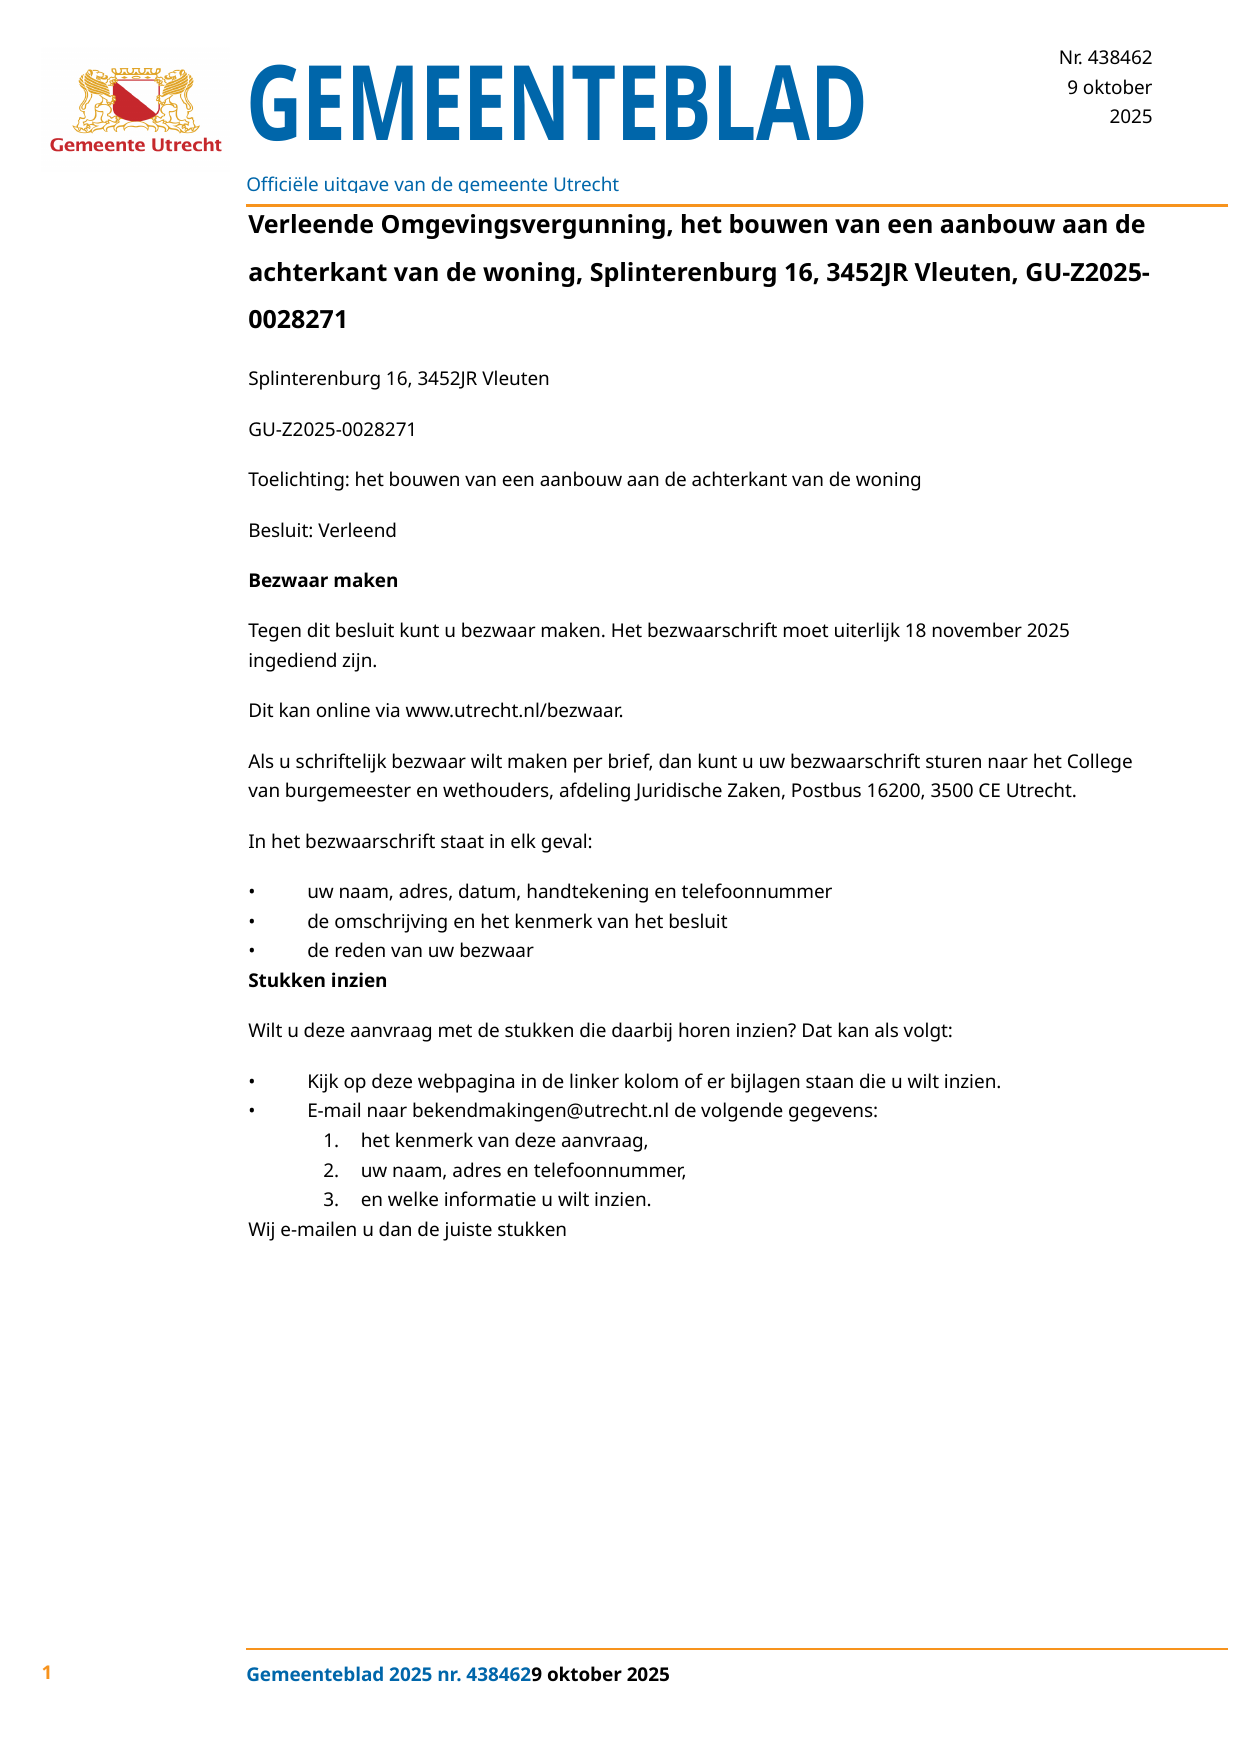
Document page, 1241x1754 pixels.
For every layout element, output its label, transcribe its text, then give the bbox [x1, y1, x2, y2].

text Toelichting: het bouwen van een aanbouw aan de achterkant van de woning [248, 466, 1152, 492]
list de omschrijving en het kenmerk van het besluit [248, 908, 1152, 934]
list de reden van uw bezwaar [248, 938, 1152, 963]
text Bezwaar maken [248, 567, 1152, 593]
text Als u schriftelijk bezwaar wilt maken per brief, dan kunt u uw bezwaarschrift sturen naar het College van burgemeester en wethouders, afdeling Juridische Zaken, Postbus 16200, 3500 CE Utrecht. [248, 748, 1152, 803]
text GU-Z2025-0028271 [248, 416, 1152, 442]
list uw naam, adres en telefoonnummer, [323, 1157, 1152, 1182]
text Verleende Omgevingsvergunning, het bouwen van een aanbouw aan de achterkant van de woning, Splinterenburg 16, 3452JR Vleuten, GU-Z2025-0028271 [248, 207, 1152, 336]
text Wij e-mailen u dan de juiste stukken [248, 1216, 1152, 1242]
list en welke informatie u wilt inzien. [323, 1186, 1152, 1212]
list het kenmerk van deze aanvraag, [323, 1127, 1152, 1153]
text Splinterenburg 16, 3452JR Vleuten [248, 366, 1152, 391]
text Stukken inzien [248, 967, 1152, 993]
text Tegen dit besluit kunt u bezwaar maken. Het bezwaarschrift moet uiterlijk 18 november 2025 ingediend zijn. [248, 618, 1152, 673]
list Kijk op deze webpagina in de linker kolom of er bijlagen staan die u wilt inzien. [248, 1068, 1152, 1094]
text Dit kan online via www.utrecht.nl/bezwaar. [248, 698, 1152, 723]
text Besluit: Verleend [248, 517, 1152, 542]
text Wilt u deze aanvraag met de stukken die daarbij horen inzien? Dat kan als volgt: [248, 1018, 1152, 1043]
text In het bezwaarschrift staat in elk geval: [248, 828, 1152, 854]
picture [41, 47, 231, 172]
list E-mail naar bekendmakingen@utrecht.nl de volgende gegevens: [248, 1098, 1152, 1123]
list uw naam, adres, datum, handtekening en telefoonnummer [248, 878, 1152, 904]
